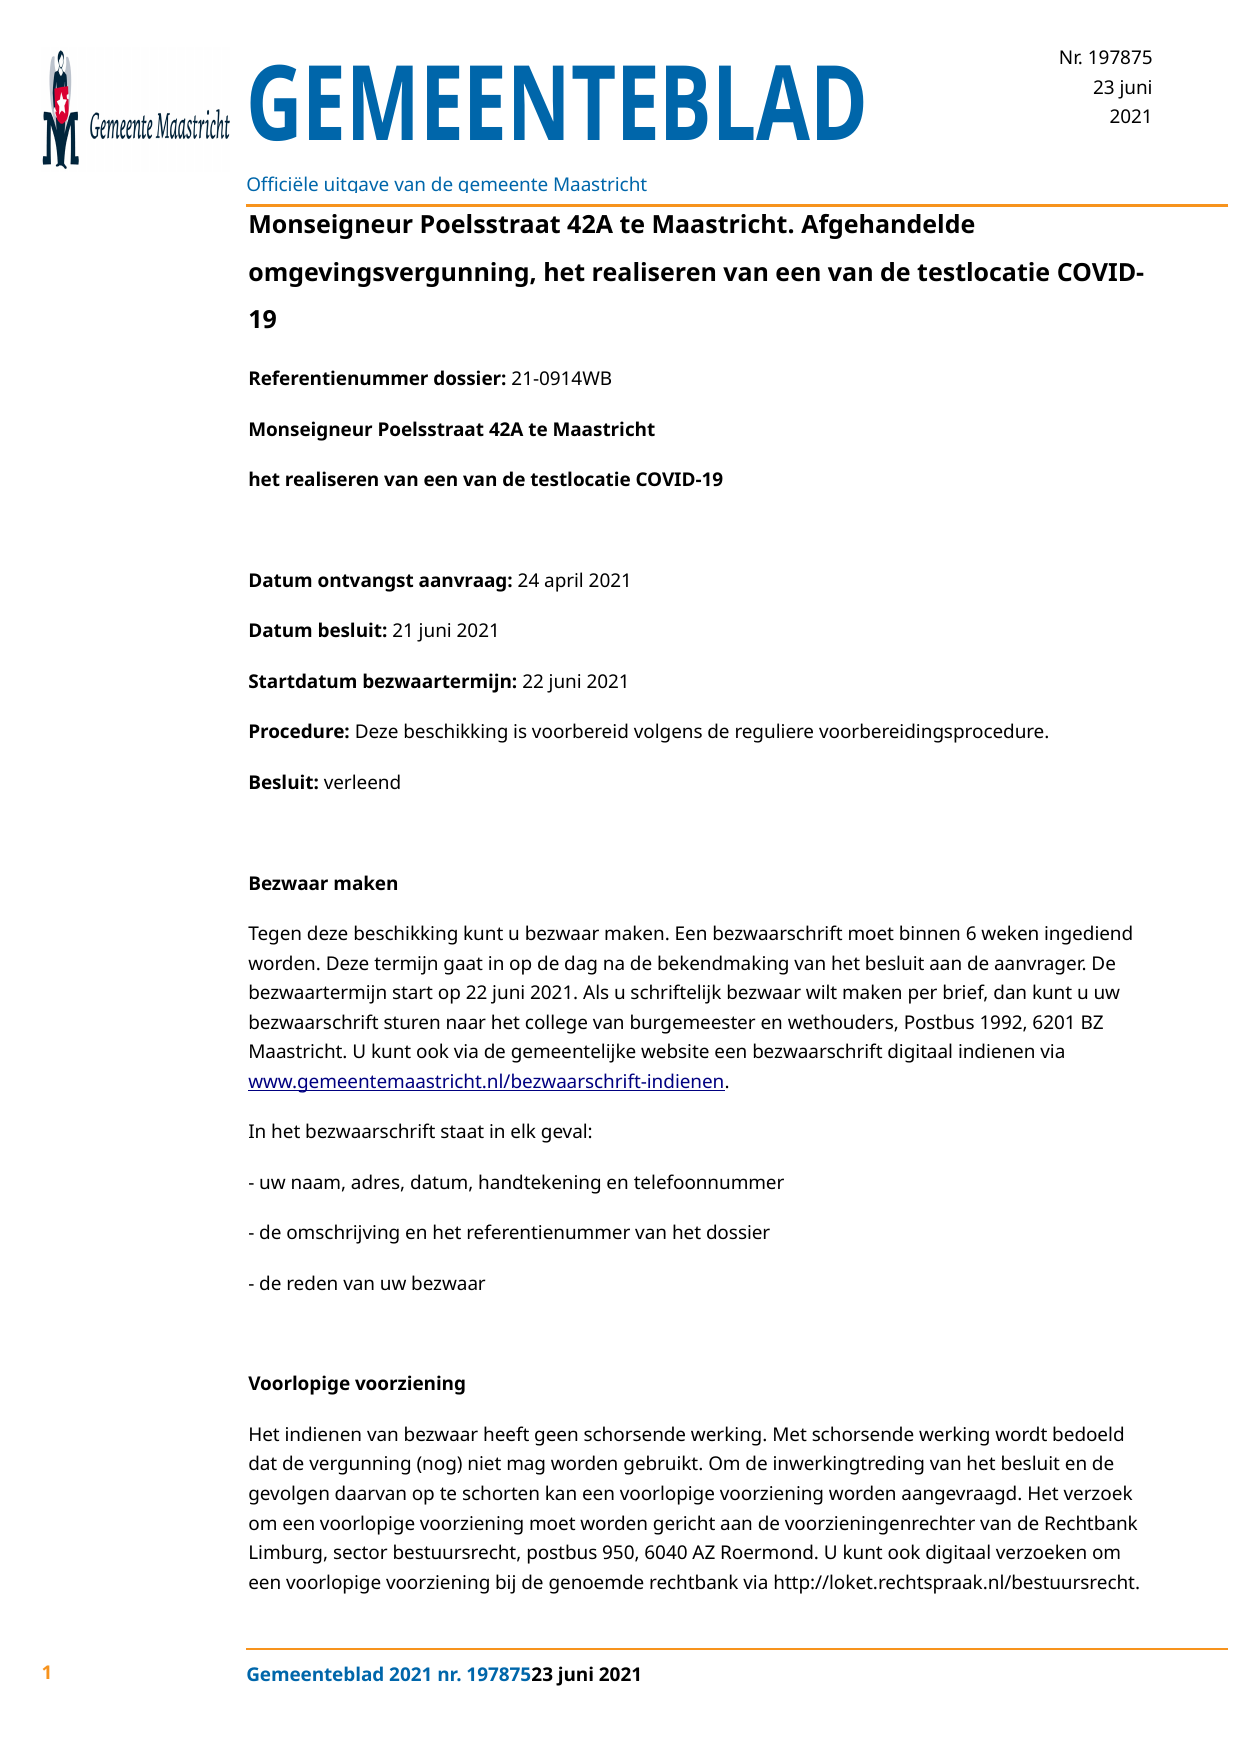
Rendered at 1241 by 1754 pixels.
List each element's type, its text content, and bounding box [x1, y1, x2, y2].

text het realiseren van een van de testlocatie COVID-19 [248, 466, 1152, 492]
text Datum besluit: 21 juni 2021 [248, 618, 1152, 643]
text - de reden van uw bezwaar [248, 1270, 1152, 1295]
text Het indienen van bezwaar heeft geen schorsende werking. Met schorsende werking wordt bedoeld dat de vergunning (nog) niet mag worden gebruikt. Om de inwerkingtreding van het besluit en de gevolgen daarvan op te schorten kan een voorlopige voorziening worden aangevraagd. Het verzoek om een voorlopige voorziening moet worden gericht aan de voorzieningenrechter van de Rechtbank Limburg, sector bestuursrecht, postbus 950, 6040 AZ Roermond. U kunt ook digitaal verzoeken om een voorlopige voorziening bij de genoemde rechtbank via http://loket.rechtspraak.nl/bestuursrecht. [248, 1421, 1152, 1594]
text Referentienummer dossier: 21-0914WB [248, 366, 1152, 391]
text Voorlopige voorziening [248, 1371, 1152, 1396]
text Monseigneur Poelsstraat 42A te Maastricht. Afgehandelde omgevingsvergunning, het realiseren van een van de testlocatie COVID-19 [248, 207, 1152, 336]
text - de omschrijving en het referentienummer van het dossier [248, 1219, 1152, 1245]
text Startdatum bezwaartermijn: 22 juni 2021 [248, 668, 1152, 694]
text In het bezwaarschrift staat in elk geval: [248, 1118, 1152, 1144]
text Bezwaar maken [248, 870, 1152, 895]
text - uw naam, adres, datum, handtekening en telefoonnummer [248, 1169, 1152, 1194]
text Procedure: Deze beschikking is voorbereid volgens de reguliere voorbereidingsprocedure. [248, 718, 1152, 744]
text Datum ontvangst aanvraag: 24 april 2021 [248, 567, 1152, 593]
text Besluit: verleend [248, 769, 1152, 794]
text Tegen deze beschikking kunt u bezwaar maken. Een bezwaarschrift moet binnen 6 weken ingediend worden. Deze termijn gaat in op de dag na de bekendmaking van het besluit aan de aanvrager. De bezwaartermijn start op 22 juni 2021. Als u schriftelijk bezwaar wilt maken per brief, dan kunt u uw bezwaarschrift sturen naar het college van burgemeester en wethouders, Postbus 1992, 6201 BZ Maastricht. U kunt ook via de gemeentelijke website een bezwaarschrift digitaal indienen via www.gemeentemaastricht.nl/bezwaarschrift-indienen. [248, 920, 1152, 1094]
text Monseigneur Poelsstraat 42A te Maastricht [248, 416, 1152, 442]
picture [41, 47, 231, 172]
